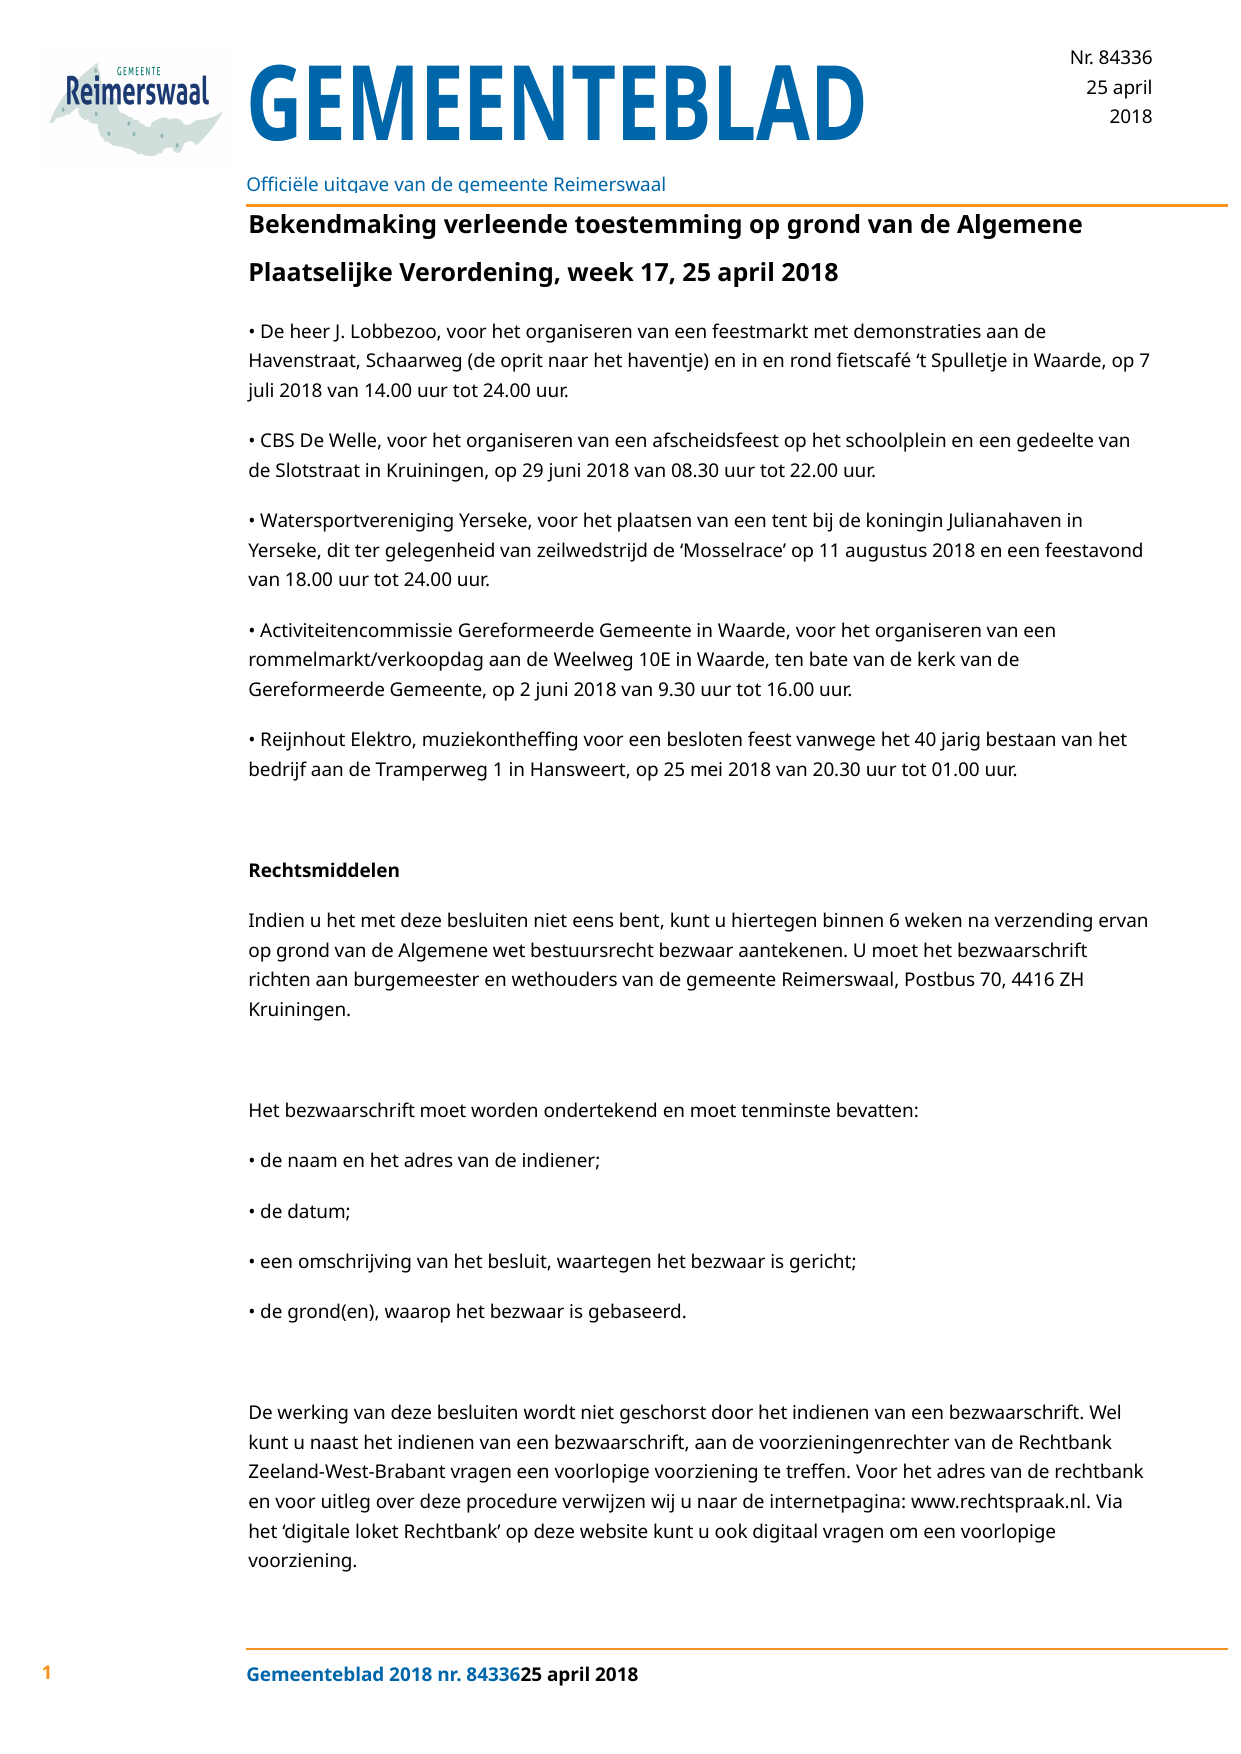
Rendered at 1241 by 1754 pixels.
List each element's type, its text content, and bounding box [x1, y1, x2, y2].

text • de datum; [248, 1198, 1152, 1224]
text Indien u het met deze besluiten niet eens bent, kunt u hiertegen binnen 6 weken na verzending ervan op grond van de Algemene wet bestuursrecht bezwaar aantekenen. U moet het bezwaarschrift richten aan burgemeester en wethouders van de gemeente Reimerswaal, Postbus 70, 4416 ZH Kruiningen. [248, 907, 1152, 1022]
text • de grond(en), waarop het bezwaar is gebaseerd. [248, 1299, 1152, 1324]
text Het bezwaarschrift moet worden ondertekend en moet tenminste bevatten: [248, 1097, 1152, 1123]
text • de naam en het adres van de indiener; [248, 1147, 1152, 1173]
picture [41, 47, 231, 172]
text • Activiteitencommissie Gereformeerde Gemeente in Waarde, voor het organiseren van een rommelmarkt/verkoopdag aan de Weelweg 10E in Waarde, ten bate van de kerk van de Gereformeerde Gemeente, op 2 juni 2018 van 9.30 uur tot 16.00 uur. [248, 617, 1152, 702]
text • een omschrijving van het besluit, waartegen het bezwaar is gericht; [248, 1248, 1152, 1274]
text • Reijnhout Elektro, muziekontheffing voor een besloten feest vanwege het 40 jarig bestaan van het bedrijf aan de Tramperweg 1 in Hansweert, op 25 mei 2018 van 20.30 uur tot 01.00 uur. [248, 727, 1152, 782]
text Bekendmaking verleende toestemming op grond van de Algemene Plaatselijke Verordening, week 17, 25 april 2018 [248, 207, 1152, 288]
text • Watersportvereniging Yerseke, voor het plaatsen van een tent bij de koningin Julianahaven in Yerseke, dit ter gelegenheid van zeilwedstrijd de ‘Mosselrace’ op 11 augustus 2018 en een feestavond van 18.00 uur tot 24.00 uur. [248, 507, 1152, 592]
text De werking van deze besluiten wordt niet geschorst door het indienen van een bezwaarschrift. Wel kunt u naast het indienen van een bezwaarschrift, aan de voorzieningenrechter van de Rechtbank Zeeland-West-Brabant vragen een voorlopige voorziening te treffen. Voor het adres van de rechtbank en voor uitleg over deze procedure verwijzen wij u naar de internetpagina: www.rechtspraak.nl. Via het ‘digitale loket Rechtbank’ op deze website kunt u ook digitaal vragen om een voorlopige voorziening. [248, 1399, 1152, 1573]
text • De heer J. Lobbezoo, voor het organiseren van een feestmarkt met demonstraties aan de Havenstraat, Schaarweg (de oprit naar het haventje) en in en rond fietscafé ‘t Spulletje in Waarde, op 7 juli 2018 van 14.00 uur tot 24.00 uur. [248, 318, 1152, 403]
text • CBS De Welle, voor het organiseren van een afscheidsfeest op het schoolplein en een gedeelte van de Slotstraat in Kruiningen, op 29 juni 2018 van 08.30 uur tot 22.00 uur. [248, 427, 1152, 483]
text Rechtsmiddelen [248, 857, 1152, 883]
